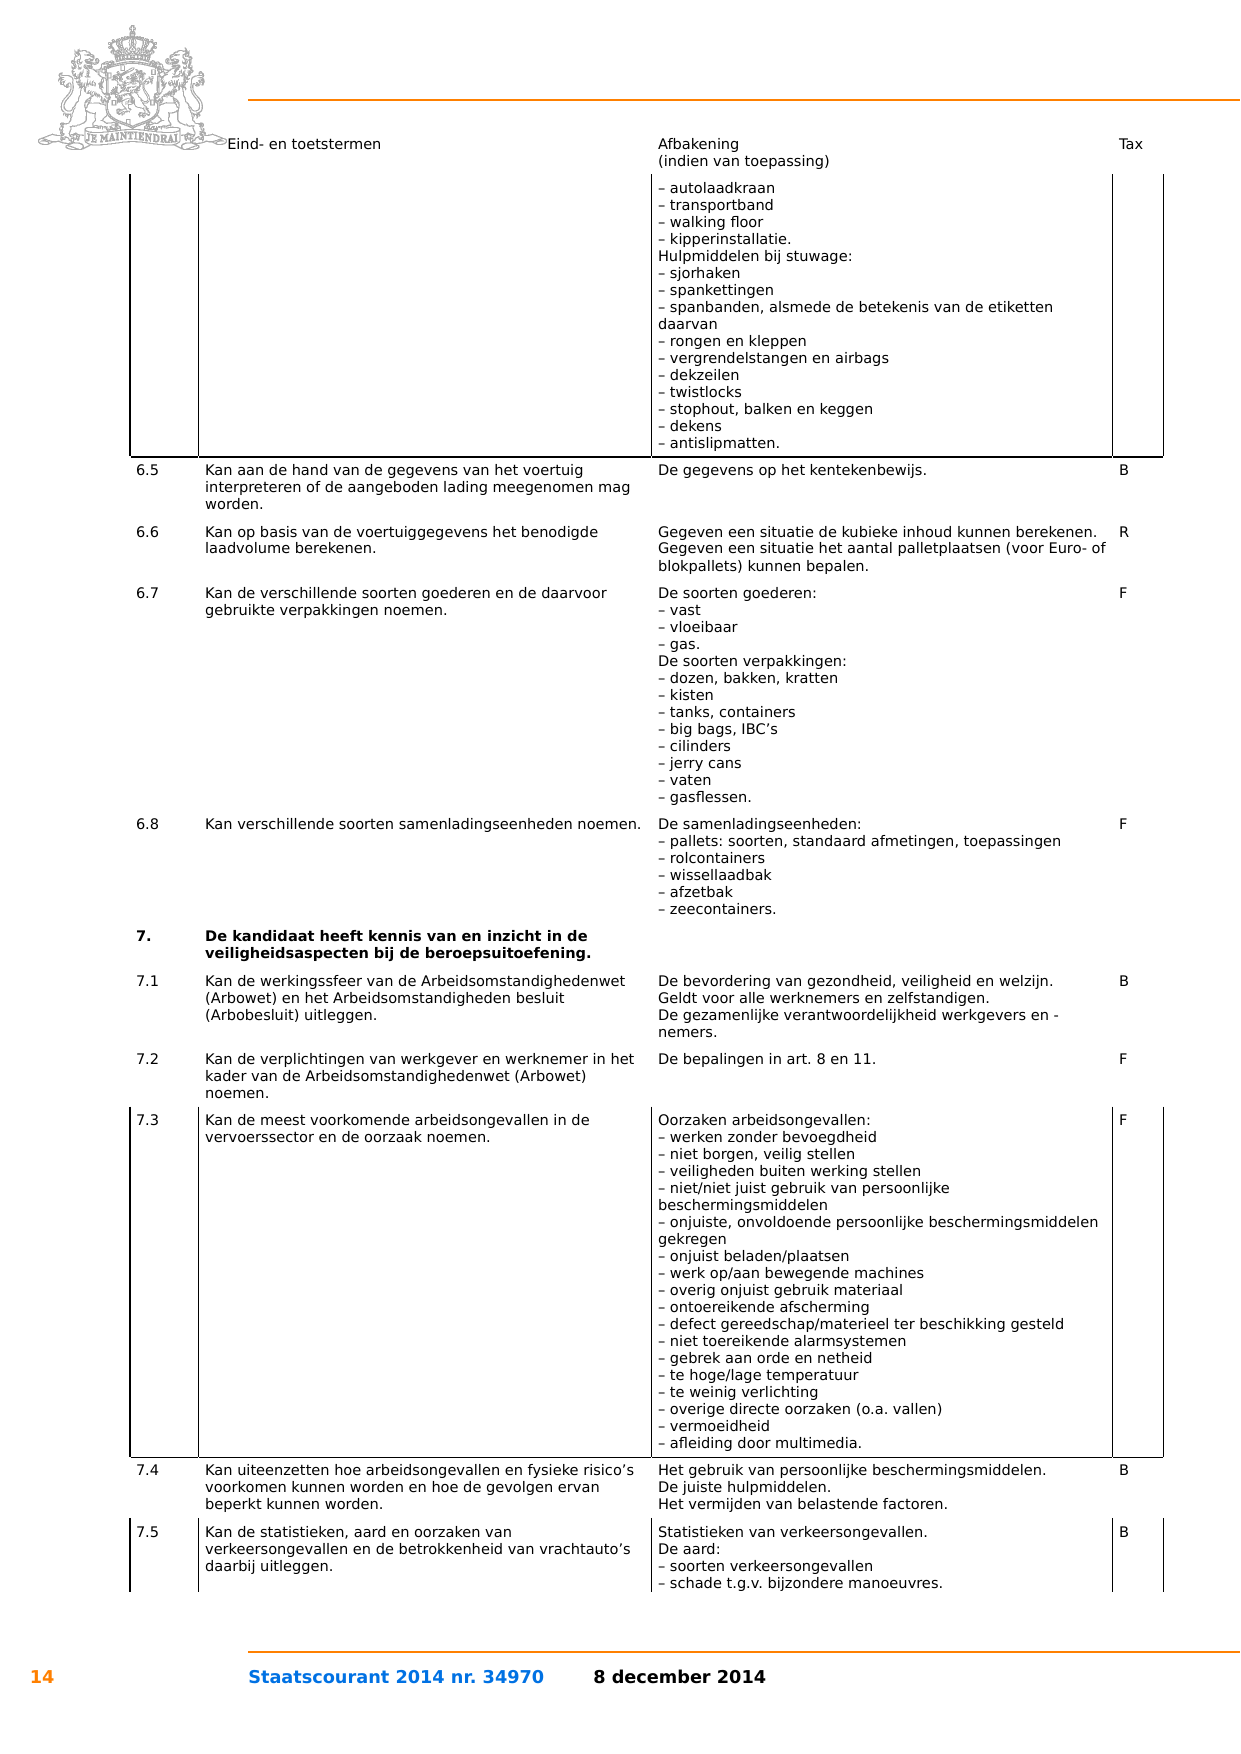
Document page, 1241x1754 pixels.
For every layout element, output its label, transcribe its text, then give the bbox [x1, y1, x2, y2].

table_cell [1113, 924, 1163, 967]
table_cell De gegevens op het kentekenbewijs. [652, 458, 1112, 518]
table_cell 7.4 [131, 1458, 198, 1518]
table_cell 6.7 [131, 580, 198, 810]
table_cell Kan verschillende soorten samenladingseenheden noemen. [199, 811, 651, 922]
table_cell 7.2 [131, 1046, 198, 1107]
table_cell De soorten goederen: – vast – vloeibaar – gas. De soorten verpakkingen: – dozen, bakken, kratten – kisten – tanks, containers – big bags, IBC’s – cilinders – jerry cans – vaten – gasflessen. [652, 580, 1112, 810]
table_cell F [1113, 1108, 1163, 1299]
table_cell Statistieken van verkeersongevallen. De aard: – soorten verkeersongevallen – schade t.g.v. bijzondere manoeuvres. [652, 1519, 1112, 1592]
table_cell 7. [131, 924, 198, 967]
table_cell [131, 1299, 198, 1457]
table_cell Kan de meest voorkomende arbeidsongevallen in de vervoerssector en de oorzaak noemen. [199, 1108, 651, 1299]
table_header Tax [1113, 131, 1163, 174]
table_cell De kandidaat heeft kennis van en inzicht in de veiligheidsaspecten bij de beroepsuitoefening. [199, 924, 651, 967]
table_cell – ontoereikende afscherming – defect gereedschap/materieel ter beschikking gesteld – niet toereikende alarmsystemen – gebrek aan orde en netheid – te hoge/lage temperatuur – te weinig verlichting – overige directe oorzaken (o.a. vallen) – vermoeidheid – afleiding door multimedia. [652, 1299, 1112, 1457]
table_cell [1113, 248, 1163, 456]
table_cell [199, 248, 651, 456]
table_cell Kan uiteenzetten hoe arbeidsongevallen en fysieke risico’s voorkomen kunnen worden en hoe de gevolgen ervan beperkt kunnen worden. [199, 1458, 651, 1518]
table_cell [131, 175, 198, 248]
table_cell Het gebruik van persoonlijke beschermingsmiddelen. De juiste hulpmiddelen. Het vermijden van belastende factoren. [652, 1458, 1112, 1518]
table_cell B [1113, 458, 1163, 518]
table_cell Hulpmiddelen bij stuwage: – sjorhaken – spankettingen – spanbanden, alsmede de betekenis van de etiketten daarvan – rongen en kleppen – vergrendelstangen en airbags – dekzeilen – twistlocks – stophout, balken en keggen – dekens – antislipmatten. [652, 248, 1112, 456]
table_cell F [1113, 580, 1163, 810]
table_cell 6.6 [131, 519, 198, 579]
table_cell [131, 248, 198, 456]
table_cell [199, 175, 651, 248]
table_cell B [1113, 1458, 1163, 1518]
table_cell 7.1 [131, 968, 198, 1045]
table_cell Kan de verplichtingen van werkgever en werknemer in het kader van de Arbeidsomstandighedenwet (Arbowet) noemen. [199, 1046, 651, 1107]
table_cell De samenladingseenheden: – pallets: soorten, standaard afmetingen, toepassingen – rolcontainers – wissellaadbak – afzetbak – zeecontainers. [652, 811, 1112, 922]
table_cell [1113, 175, 1163, 248]
table_cell 7.3 [131, 1108, 198, 1299]
table_header Afbakening (indien van toepassing) [652, 131, 1112, 174]
table_cell 6.5 [131, 458, 198, 518]
table_cell [652, 924, 1112, 967]
table_cell 6.8 [131, 811, 198, 922]
table_cell B [1113, 1519, 1163, 1592]
table_cell [199, 1299, 651, 1457]
table_cell Kan de statistieken, aard en oorzaken van verkeersongevallen en de betrokkenheid van vrachtauto’s daarbij uitleggen. [199, 1519, 651, 1592]
table_cell 7.5 [131, 1519, 198, 1592]
table_cell – autolaadkraan – transportband – walking floor – kipperinstallatie. [652, 175, 1112, 248]
table_cell Kan op basis van de voertuiggegevens het benodigde laadvolume berekenen. [199, 519, 651, 579]
table_cell B [1113, 968, 1163, 1045]
table_cell Kan de verschillende soorten goederen en de daarvoor gebruikte verpakkingen noemen. [199, 580, 651, 810]
table_cell De bepalingen in art. 8 en 11. [652, 1046, 1112, 1107]
table_cell R [1113, 519, 1163, 579]
table_cell Kan de werkingssfeer van de Arbeidsomstandighedenwet (Arbowet) en het Arbeidsomstandigheden besluit (Arbobesluit) uitleggen. [199, 968, 651, 1045]
table_cell Gegeven een situatie de kubieke inhoud kunnen berekenen. Gegeven een situatie het aantal palletplaatsen (voor Euro- of blokpallets) kunnen bepalen. [652, 519, 1112, 579]
table_header Eind- en toetstermen [131, 131, 651, 174]
table_cell F [1113, 811, 1163, 922]
table_cell Kan aan de hand van de gegevens van het voertuig interpreteren of de aangeboden lading meegenomen mag worden. [199, 458, 651, 518]
table_cell [1113, 1299, 1163, 1457]
table_cell De bevordering van gezondheid, veiligheid en welzijn. Geldt voor alle werknemers en zelfstandigen. De gezamenlijke verantwoordelijkheid werkgevers en -nemers. [652, 968, 1112, 1045]
table_cell Oorzaken arbeidsongevallen: – werken zonder bevoegdheid – niet borgen, veilig stellen – veiligheden buiten werking stellen – niet/niet juist gebruik van persoonlijke beschermingsmiddelen – onjuiste, onvoldoende persoonlijke beschermingsmiddelen gekregen – onjuist beladen/plaatsen – werk op/aan bewegende machines – overig onjuist gebruik materiaal [652, 1108, 1112, 1299]
picture [38, 25, 227, 150]
table_cell F [1113, 1046, 1163, 1107]
